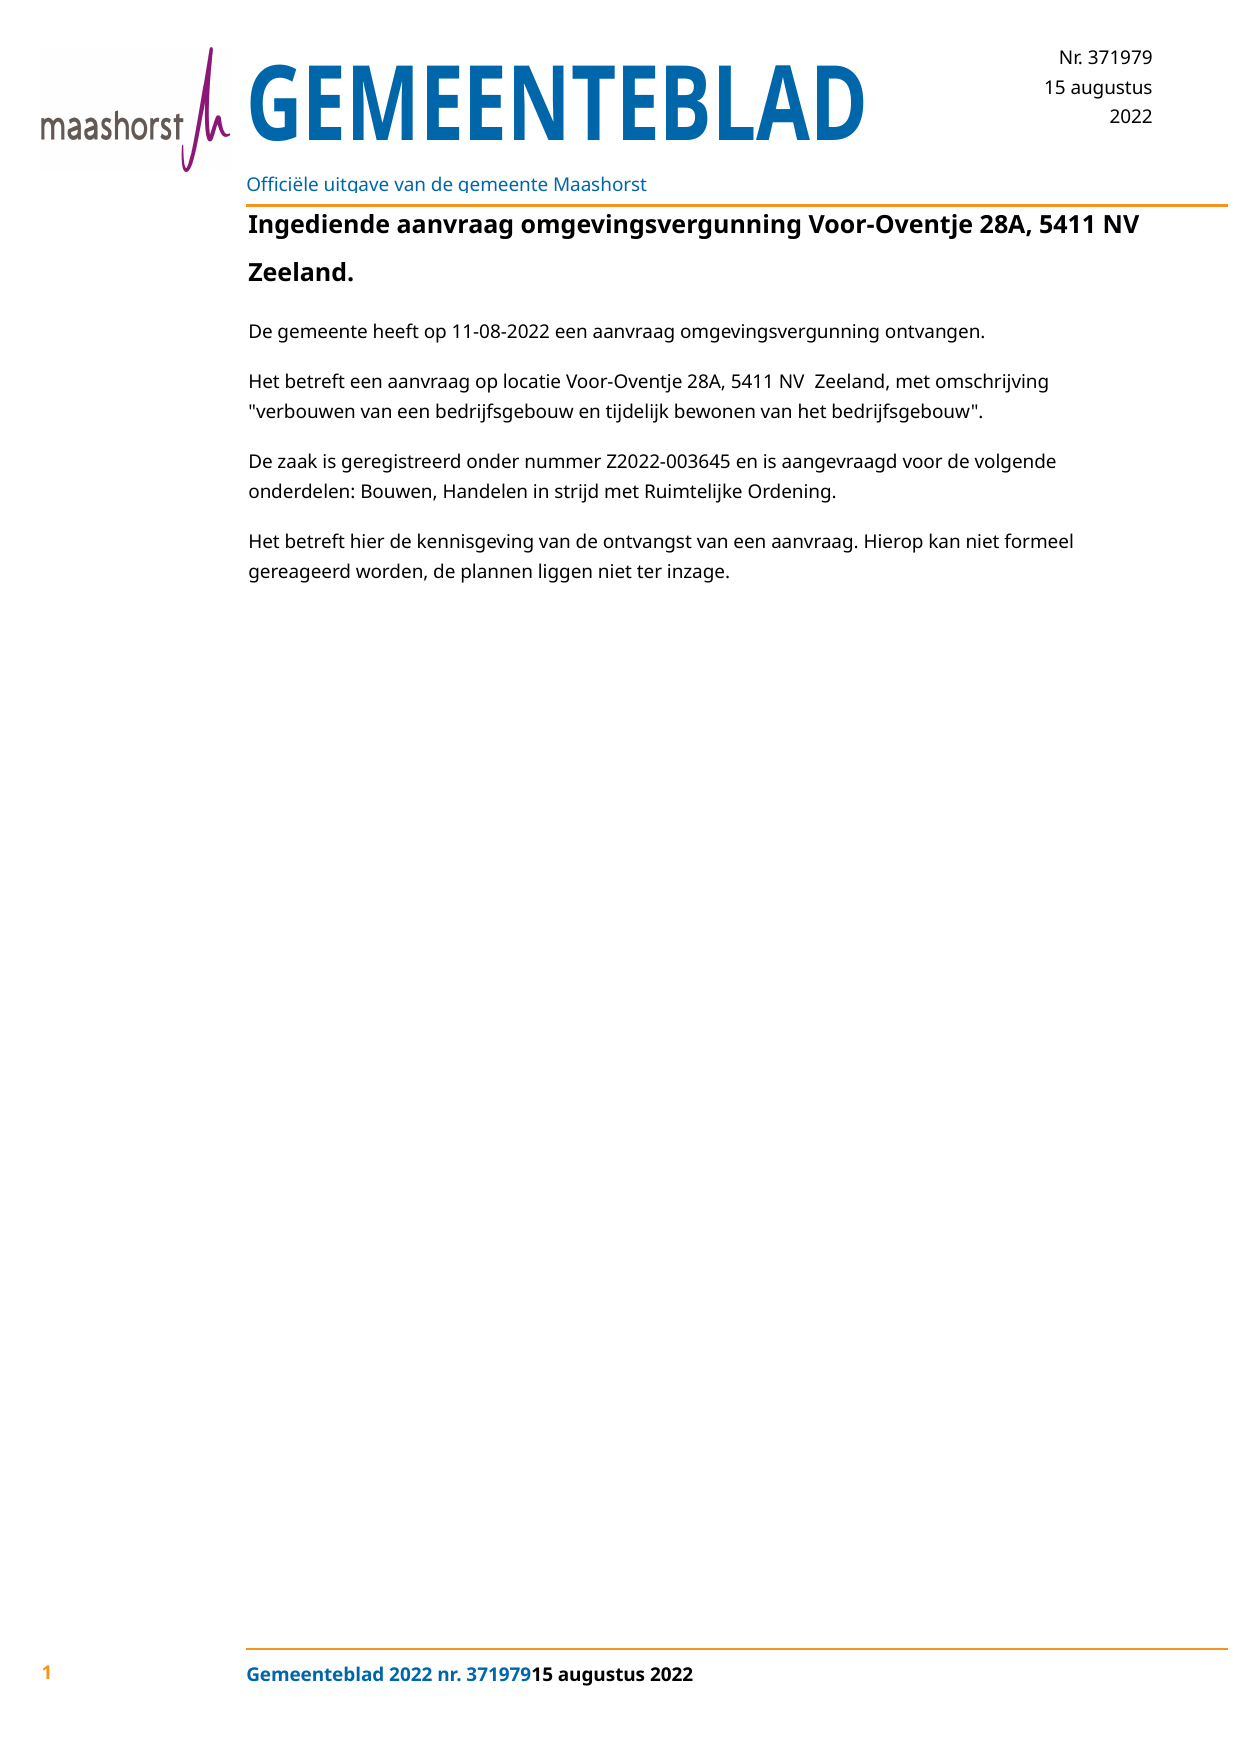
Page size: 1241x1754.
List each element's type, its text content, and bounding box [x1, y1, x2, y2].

text Ingediende aanvraag omgevingsvergunning Voor-Oventje 28A, 5411 NV Zeeland. [248, 207, 1152, 288]
text De gemeente heeft op 11-08-2022 een aanvraag omgevingsvergunning ontvangen. [248, 318, 1152, 344]
text Het betreft een aanvraag op locatie Voor-Oventje 28A, 5411 NV Zeeland, met omschrijving "verbouwen van een bedrijfsgebouw en tijdelijk bewonen van het bedrijfsgebouw". [248, 368, 1152, 424]
text De zaak is geregistreerd onder nummer Z2022-003645 en is aangevraagd voor de volgende onderdelen: Bouwen, Handelen in strijd met Ruimtelijke Ordening. [248, 448, 1152, 504]
picture [41, 47, 231, 172]
text Het betreft hier de kennisgeving van de ontvangst van een aanvraag. Hierop kan niet formeel gereageerd worden, de plannen liggen niet ter inzage. [248, 528, 1152, 584]
